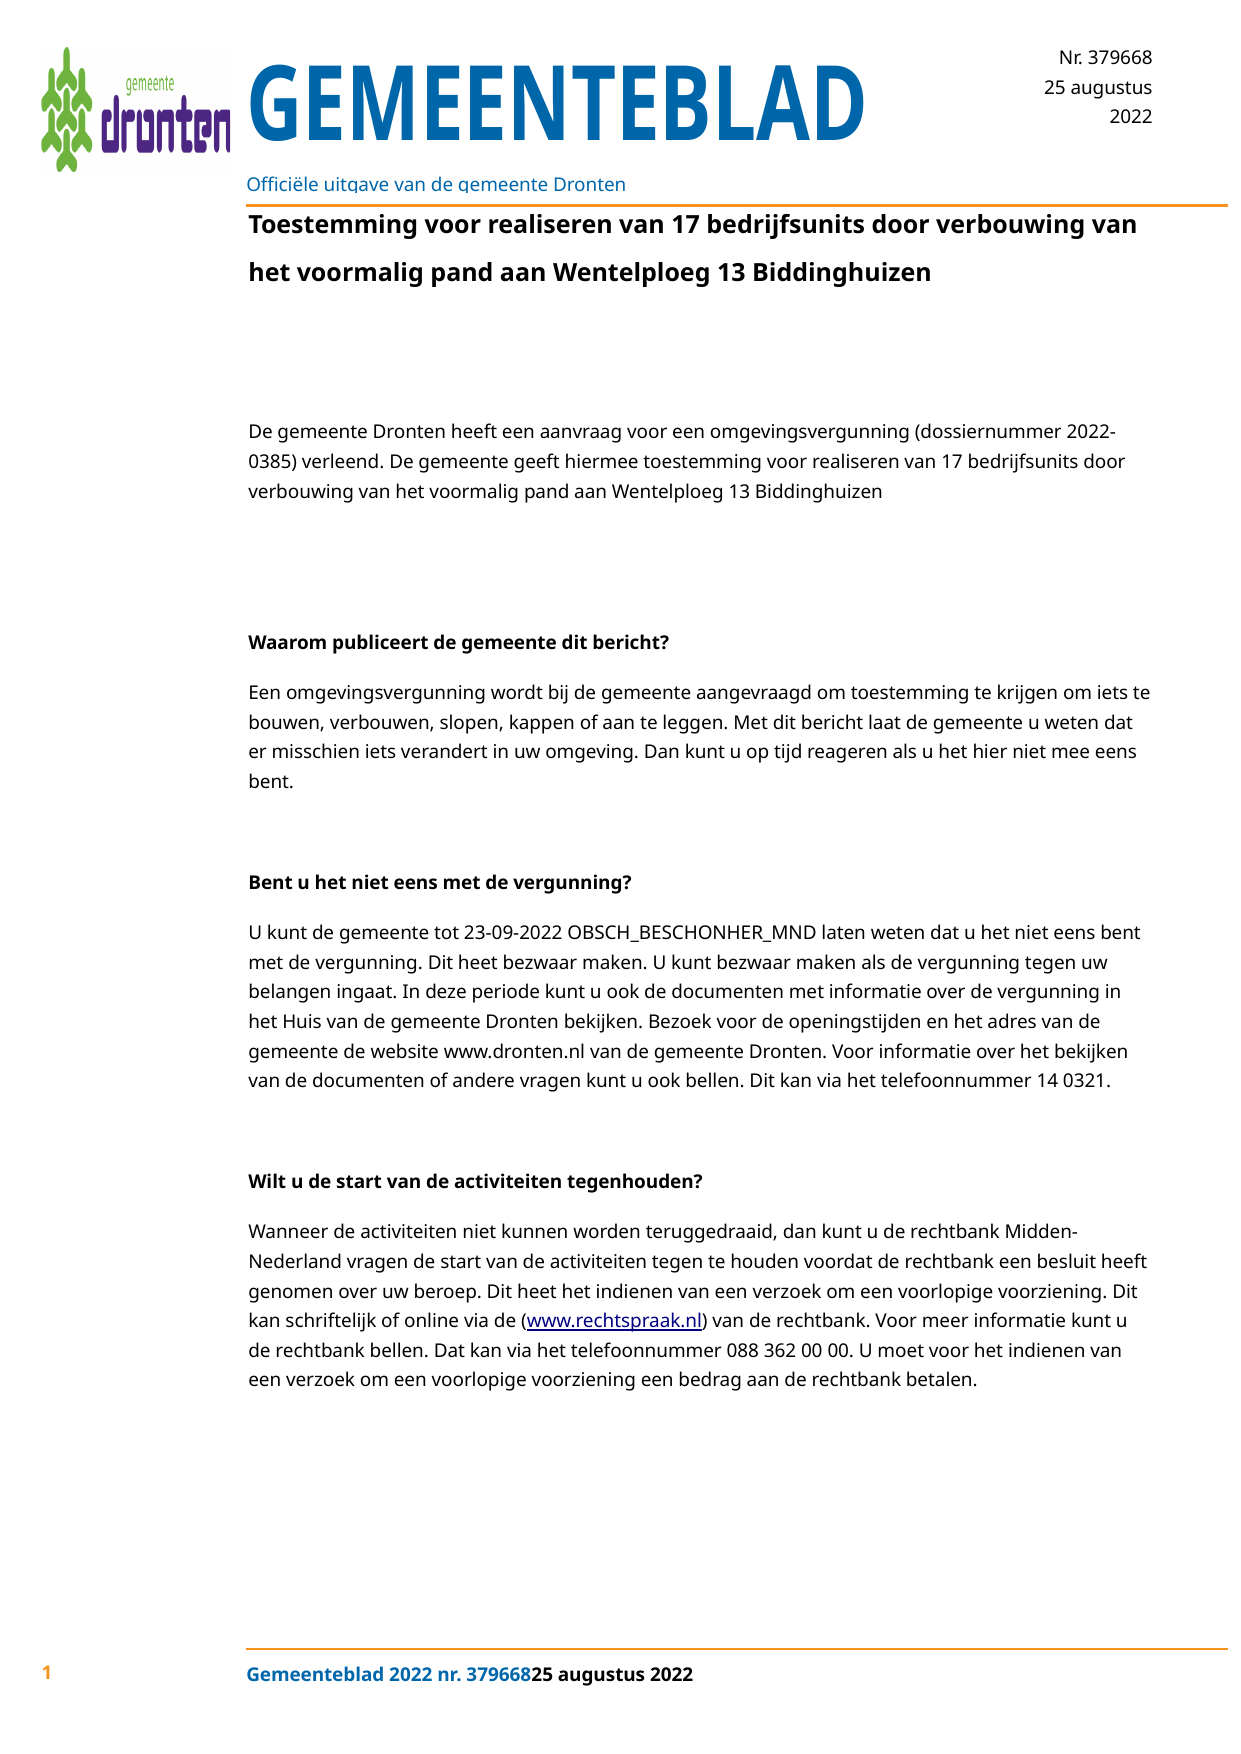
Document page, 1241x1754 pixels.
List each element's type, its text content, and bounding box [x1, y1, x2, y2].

text Waarom publiceert de gemeente dit bericht? [248, 629, 1152, 655]
text Bent u het niet eens met de vergunning? [248, 869, 1152, 895]
text Toestemming voor realiseren van 17 bedrijfsunits door verbouwing van het voormalig pand aan Wentelploeg 13 Biddinghuizen [248, 207, 1152, 288]
text Wilt u de start van de activiteiten tegenhouden? [248, 1168, 1152, 1194]
text De gemeente Dronten heeft een aanvraag voor een omgevingsvergunning (dossiernummer 2022-0385) verleend. De gemeente geeft hiermee toestemming voor realiseren van 17 bedrijfsunits door verbouwing van het voormalig pand aan Wentelploeg 13 Biddinghuizen [248, 419, 1152, 504]
picture [41, 47, 231, 172]
text Een omgevingsvergunning wordt bij de gemeente aangevraagd om toestemming te krijgen om iets te bouwen, verbouwen, slopen, kappen of aan te leggen. Met dit bericht laat de gemeente u weten dat er misschien iets verandert in uw omgeving. Dan kunt u op tijd reageren als u het hier niet mee eens bent. [248, 679, 1152, 794]
text Wanneer de activiteiten niet kunnen worden teruggedraaid, dan kunt u de rechtbank Midden-Nederland vragen de start van de activiteiten tegen te houden voordat de rechtbank een besluit heeft genomen over uw beroep. Dit heet het indienen van een verzoek om een voorlopige voorziening. Dit kan schriftelijk of online via de (www.rechtspraak.nl) van de rechtbank. Voor meer informatie kunt u de rechtbank bellen. Dat kan via het telefoonnummer 088 362 00 00. U moet voor het indienen van een verzoek om een voorlopige voorziening een bedrag aan de rechtbank betalen. [248, 1219, 1152, 1392]
text U kunt de gemeente tot 23-09-2022 OBSCH_BESCHONHER_MND laten weten dat u het niet eens bent met de vergunning. Dit heet bezwaar maken. U kunt bezwaar maken als de vergunning tegen uw belangen ingaat. In deze periode kunt u ook de documenten met informatie over de vergunning in het Huis van de gemeente Dronten bekijken. Bezoek voor de openingstijden en het adres van de gemeente de website www.dronten.nl van de gemeente Dronten. Voor informatie over het bekijken van de documenten of andere vragen kunt u ook bellen. Dit kan via het telefoonnummer 14 0321. [248, 919, 1152, 1093]
